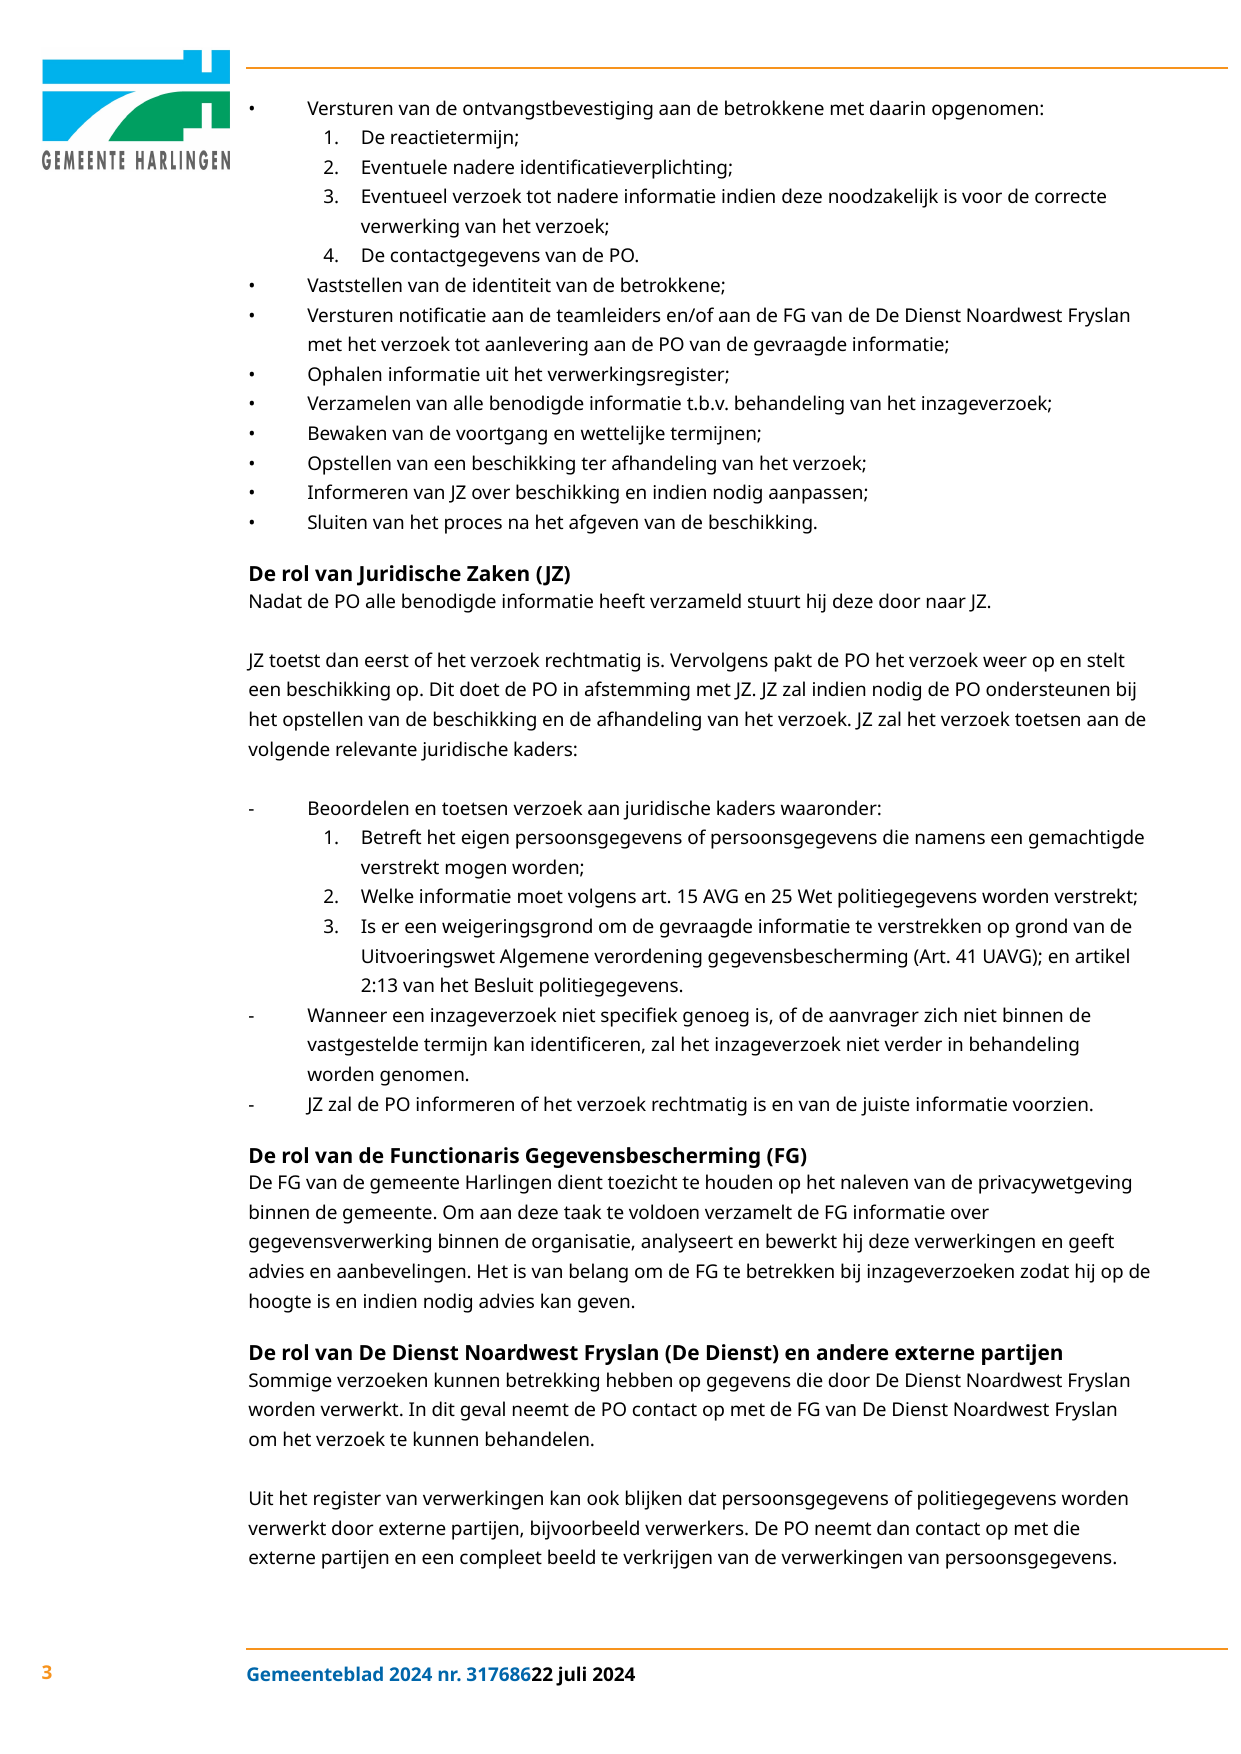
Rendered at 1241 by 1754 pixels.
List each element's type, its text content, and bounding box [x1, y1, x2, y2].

list Eventueel verzoek tot nadere informatie indien deze noodzakelijk is voor de correcte verwerking van het verzoek; [323, 183, 1152, 239]
text De rol van De Dienst Noardwest Fryslan (De Dienst) en andere externe partijen [248, 1338, 1152, 1367]
list Sluiten van het proces na het afgeven van de beschikking. [248, 509, 1152, 535]
list Informeren van JZ over beschikking en indien nodig aanpassen; [248, 479, 1152, 505]
list Betreft het eigen persoonsgegevens of persoonsgegevens die namens een gemachtigde verstrekt mogen worden; [323, 824, 1152, 880]
list Bewaken van de voortgang en wettelijke termijnen; [248, 420, 1152, 446]
list Welke informatie moet volgens art. 15 AVG en 25 Wet politiegegevens worden verstrekt; [323, 884, 1152, 909]
list Wanneer een inzageverzoek niet specifiek genoeg is, of de aanvrager zich niet binnen de vastgestelde termijn kan identificeren, zal het inzageverzoek niet verder in behandeling worden genomen. [248, 1002, 1152, 1087]
list Eventuele nadere identificatieverplichting; [323, 154, 1152, 180]
picture [41, 47, 231, 172]
list Versturen notificatie aan de teamleiders en/of aan de FG van de De Dienst Noardwest Fryslan met het verzoek tot aanlevering aan de PO van de gevraagde informatie; [248, 302, 1152, 357]
text Uit het register van verwerkingen kan ook blijken dat persoonsgegevens of politiegegevens worden verwerkt door externe partijen, bijvoorbeeld verwerkers. De PO neemt dan contact op met die externe partijen en een compleet beeld te verkrijgen van de verwerkingen van persoonsgegevens. [248, 1485, 1152, 1570]
list Ophalen informatie uit het verwerkingsregister; [248, 361, 1152, 387]
list Beoordelen en toetsen verzoek aan juridische kaders waaronder: [248, 795, 1152, 821]
list Is er een weigeringsgrond om de gevraagde informatie te verstrekken op grond van de Uitvoeringswet Algemene verordening gegevensbescherming (Art. 41 UAVG); en artikel 2:13 van het Besluit politiegegevens. [323, 913, 1152, 998]
text De rol van de Functionaris Gegevensbescherming (FG) [248, 1141, 1152, 1169]
list Verzamelen van alle benodigde informatie t.b.v. behandeling van het inzageverzoek; [248, 391, 1152, 416]
text Sommige verzoeken kunnen betrekking hebben op gegevens die door De Dienst Noardwest Fryslan worden verwerkt. In dit geval neemt de PO contact op met de FG van De Dienst Noardwest Fryslan om het verzoek te kunnen behandelen. [248, 1367, 1152, 1452]
list De contactgegevens van de PO. [323, 243, 1152, 268]
text Nadat de PO alle benodigde informatie heeft verzameld stuurt hij deze door naar JZ. [248, 588, 1152, 613]
list Versturen van de ontvangstbevestiging aan de betrokkene met daarin opgenomen: [248, 95, 1152, 121]
list JZ zal de PO informeren of het verzoek rechtmatig is en van de juiste informatie voorzien. [248, 1091, 1152, 1116]
list Opstellen van een beschikking ter afhandeling van het verzoek; [248, 450, 1152, 476]
list Vaststellen van de identiteit van de betrokkene; [248, 272, 1152, 298]
text De FG van de gemeente Harlingen dient toezicht te houden op het naleven van de privacywetgeving binnen de gemeente. Om aan deze taak te voldoen verzamelt de FG informatie over gegevensverwerking binnen de organisatie, analyseert en bewerkt hij deze verwerkingen en geeft advies en aanbevelingen. Het is van belang om de FG te betrekken bij inzageverzoeken zodat hij op de hoogte is en indien nodig advies kan geven. [248, 1169, 1152, 1314]
text JZ toetst dan eerst of het verzoek rechtmatig is. Vervolgens pakt de PO het verzoek weer op en stelt een beschikking op. Dit doet de PO in afstemming met JZ. JZ zal indien nodig de PO ondersteunen bij het opstellen van de beschikking en de afhandeling van het verzoek. JZ zal het verzoek toetsen aan de volgende relevante juridische kaders: [248, 647, 1152, 761]
list De reactietermijn; [323, 124, 1152, 150]
text De rol van Juridische Zaken (JZ) [248, 559, 1152, 588]
